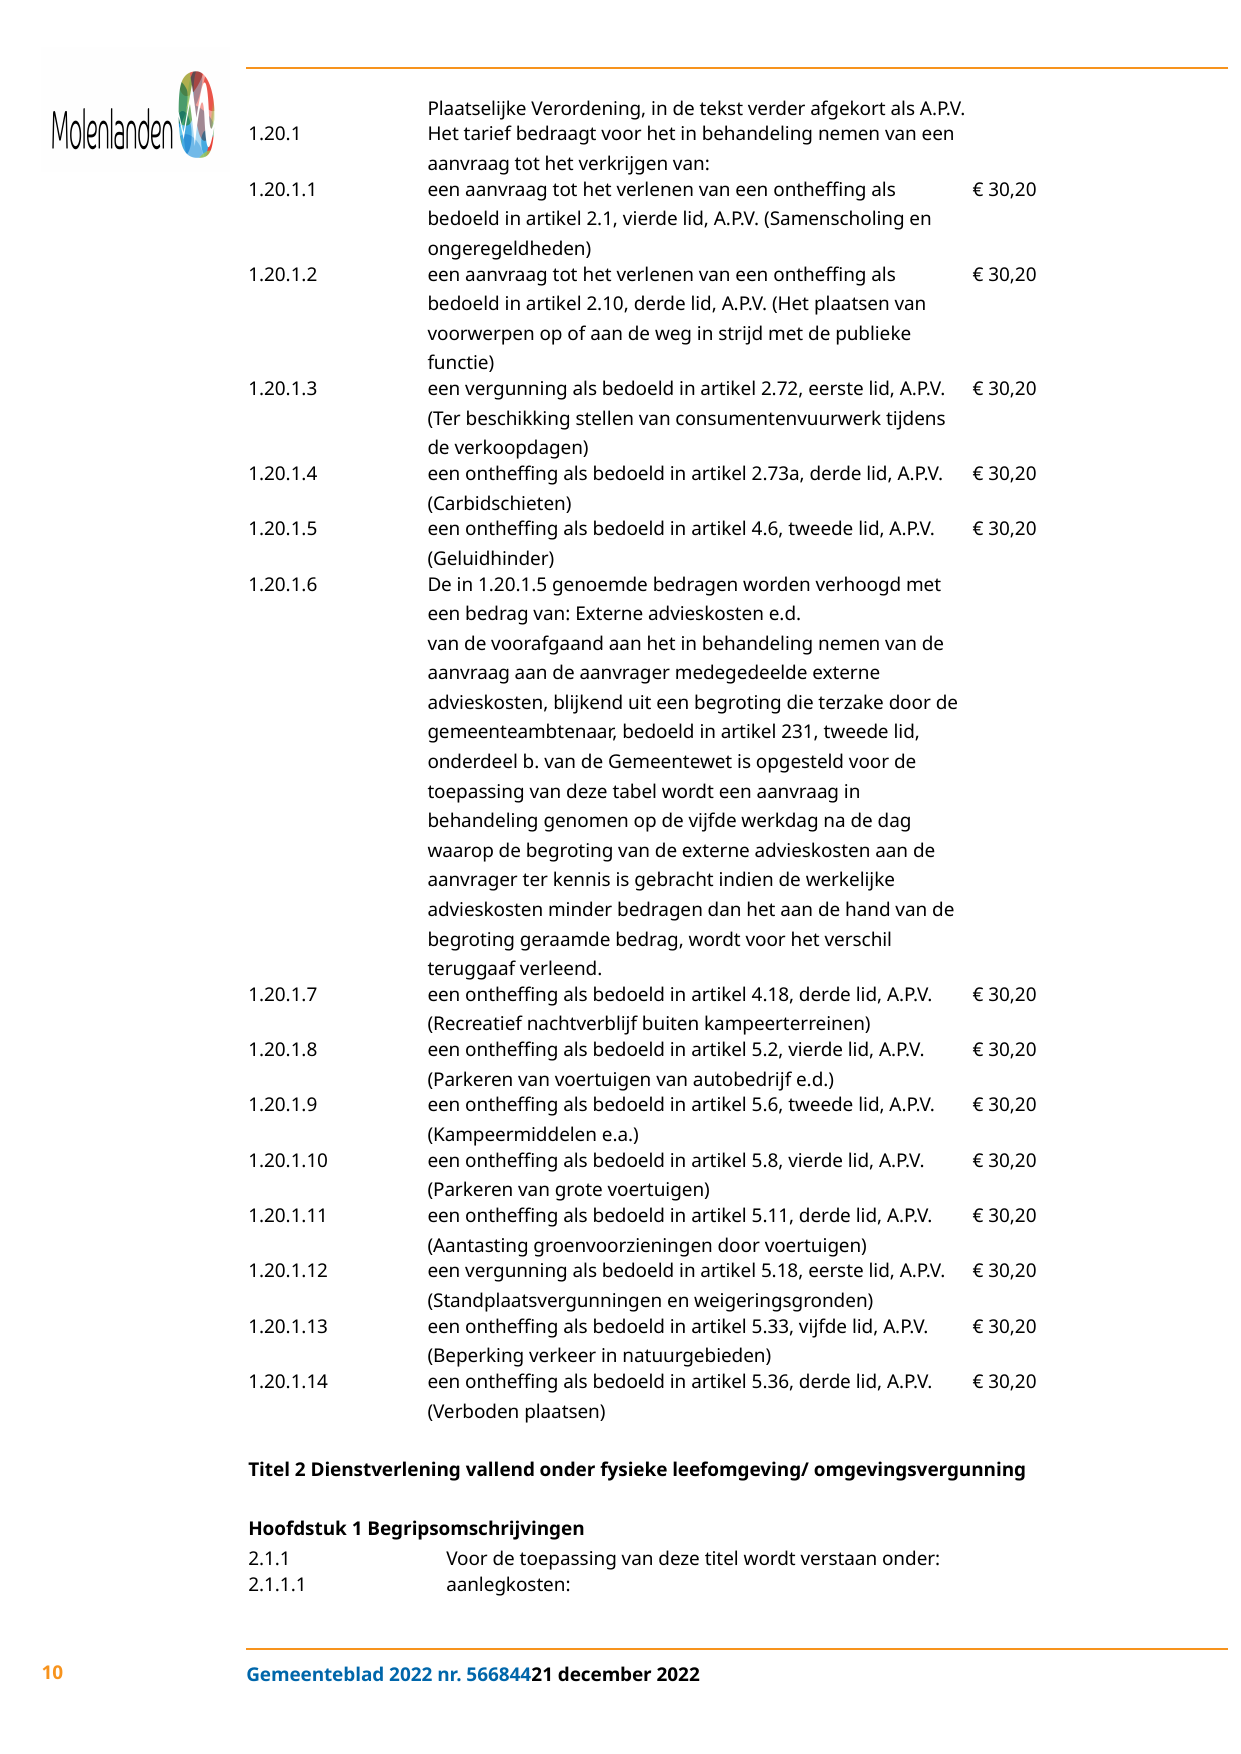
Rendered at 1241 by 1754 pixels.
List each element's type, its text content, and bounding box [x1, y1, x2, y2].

table_cell een ontheffing als bedoeld in artikel 4.6, tweede lid, A.P.V. (Geluidhinder) [427, 515, 972, 571]
table_cell € 30,20 [973, 981, 1152, 1036]
table_cell 1.20.1 [248, 121, 427, 176]
table_cell € 30,20 [973, 375, 1152, 460]
table_cell 2.1.1.1 [248, 1571, 446, 1597]
table_cell een vergunning als bedoeld in artikel 2.72, eerste lid, A.P.V. (Ter beschikking stellen van consumentenvuurwerk tijdens de verkoopdagen) [427, 375, 972, 460]
table_cell € 30,20 [973, 1092, 1152, 1147]
table_cell 1.20.1.3 [248, 375, 427, 460]
table_cell een vergunning als bedoeld in artikel 5.18, eerste lid, A.P.V. (Standplaatsvergunningen en weigeringsgronden) [427, 1258, 972, 1313]
table_cell 1.20.1.10 [248, 1147, 427, 1202]
table_cell een ontheffing als bedoeld in artikel 5.33, vijfde lid, A.P.V. (Beperking verkeer in natuurgebieden) [427, 1313, 972, 1368]
table_cell een aanvraag tot het verlenen van een ontheffing als bedoeld in artikel 2.10, derde lid, A.P.V. (Het plaatsen van voorwerpen op of aan de weg in strijd met de publieke functie) [427, 261, 972, 375]
table_cell € 30,20 [973, 1202, 1152, 1258]
table_cell een ontheffing als bedoeld in artikel 2.73a, derde lid, A.P.V. (Carbidschieten) [427, 460, 972, 515]
table_cell € 30,20 [973, 1368, 1152, 1423]
table_cell aanlegkosten: [446, 1571, 1152, 1597]
table_header [973, 95, 1152, 121]
picture [41, 47, 231, 172]
table_header [248, 95, 427, 121]
table_cell De in 1.20.1.5 genoemde bedragen worden verhoogd met een bedrag van: Externe advieskosten e.d. van de voorafgaand aan het in behandeling nemen van de aanvraag aan de aanvrager medegedeelde externe advieskosten, blijkend uit een begroting die terzake door de gemeenteambtenaar, bedoeld in artikel 231, tweede lid, onderdeel b. van de Gemeentewet is opgesteld voor de toepassing van deze tabel wordt een aanvraag in behandeling genomen op de vijfde werkdag na de dag waarop de begroting van de externe advieskosten aan de aanvrager ter kennis is gebracht indien de werkelijke advieskosten minder bedragen dan het aan de hand van de begroting geraamde bedrag, wordt voor het verschil teruggaaf verleend. [427, 571, 972, 981]
table_cell een ontheffing als bedoeld in artikel 4.18, derde lid, A.P.V. (Recreatief nachtverblijf buiten kampeerterreinen) [427, 981, 972, 1036]
table_cell een aanvraag tot het verlenen van een ontheffing als bedoeld in artikel 2.1, vierde lid, A.P.V. (Samenscholing en ongeregeldheden) [427, 176, 972, 261]
table_cell 1.20.1.6 [248, 571, 427, 981]
table_cell [973, 121, 1152, 176]
table_cell 1.20.1.8 [248, 1036, 427, 1092]
table_header Plaatselijke Verordening, in de tekst verder afgekort als A.P.V. [427, 95, 972, 121]
table_cell 1.20.1.14 [248, 1368, 427, 1423]
table_header 2.1.1 [248, 1545, 446, 1571]
table_cell € 30,20 [973, 460, 1152, 515]
table_header Voor de toepassing van deze titel wordt verstaan onder: [446, 1545, 1152, 1571]
table_cell € 30,20 [973, 515, 1152, 571]
table_cell [973, 571, 1152, 981]
table_cell Het tarief bedraagt voor het in behandeling nemen van een aanvraag tot het verkrijgen van: [427, 121, 972, 176]
text Hoofdstuk 1 Begripsomschrijvingen [248, 1516, 1152, 1541]
table_cell 1.20.1.2 [248, 261, 427, 375]
table_cell een ontheffing als bedoeld in artikel 5.8, vierde lid, A.P.V. (Parkeren van grote voertuigen) [427, 1147, 972, 1202]
table_cell € 30,20 [973, 1313, 1152, 1368]
table_cell 1.20.1.7 [248, 981, 427, 1036]
table_cell € 30,20 [973, 1036, 1152, 1092]
table_cell 1.20.1.9 [248, 1092, 427, 1147]
table_cell € 30,20 [973, 1147, 1152, 1202]
table_cell 1.20.1.5 [248, 515, 427, 571]
table_cell € 30,20 [973, 261, 1152, 375]
table_cell een ontheffing als bedoeld in artikel 5.11, derde lid, A.P.V. (Aantasting groenvoorzieningen door voertuigen) [427, 1202, 972, 1258]
table_cell 1.20.1.4 [248, 460, 427, 515]
table_cell € 30,20 [973, 1258, 1152, 1313]
table_cell € 30,20 [973, 176, 1152, 261]
text Titel 2 Dienstverlening vallend onder fysieke leefomgeving/ omgevingsvergunning [248, 1456, 1152, 1482]
table_cell een ontheffing als bedoeld in artikel 5.2, vierde lid, A.P.V. (Parkeren van voertuigen van autobedrijf e.d.) [427, 1036, 972, 1092]
table_cell een ontheffing als bedoeld in artikel 5.36, derde lid, A.P.V. (Verboden plaatsen) [427, 1368, 972, 1423]
table_cell 1.20.1.11 [248, 1202, 427, 1258]
table_cell 1.20.1.13 [248, 1313, 427, 1368]
table_cell een ontheffing als bedoeld in artikel 5.6, tweede lid, A.P.V. (Kampeermiddelen e.a.) [427, 1092, 972, 1147]
table_cell 1.20.1.12 [248, 1258, 427, 1313]
table_cell 1.20.1.1 [248, 176, 427, 261]
